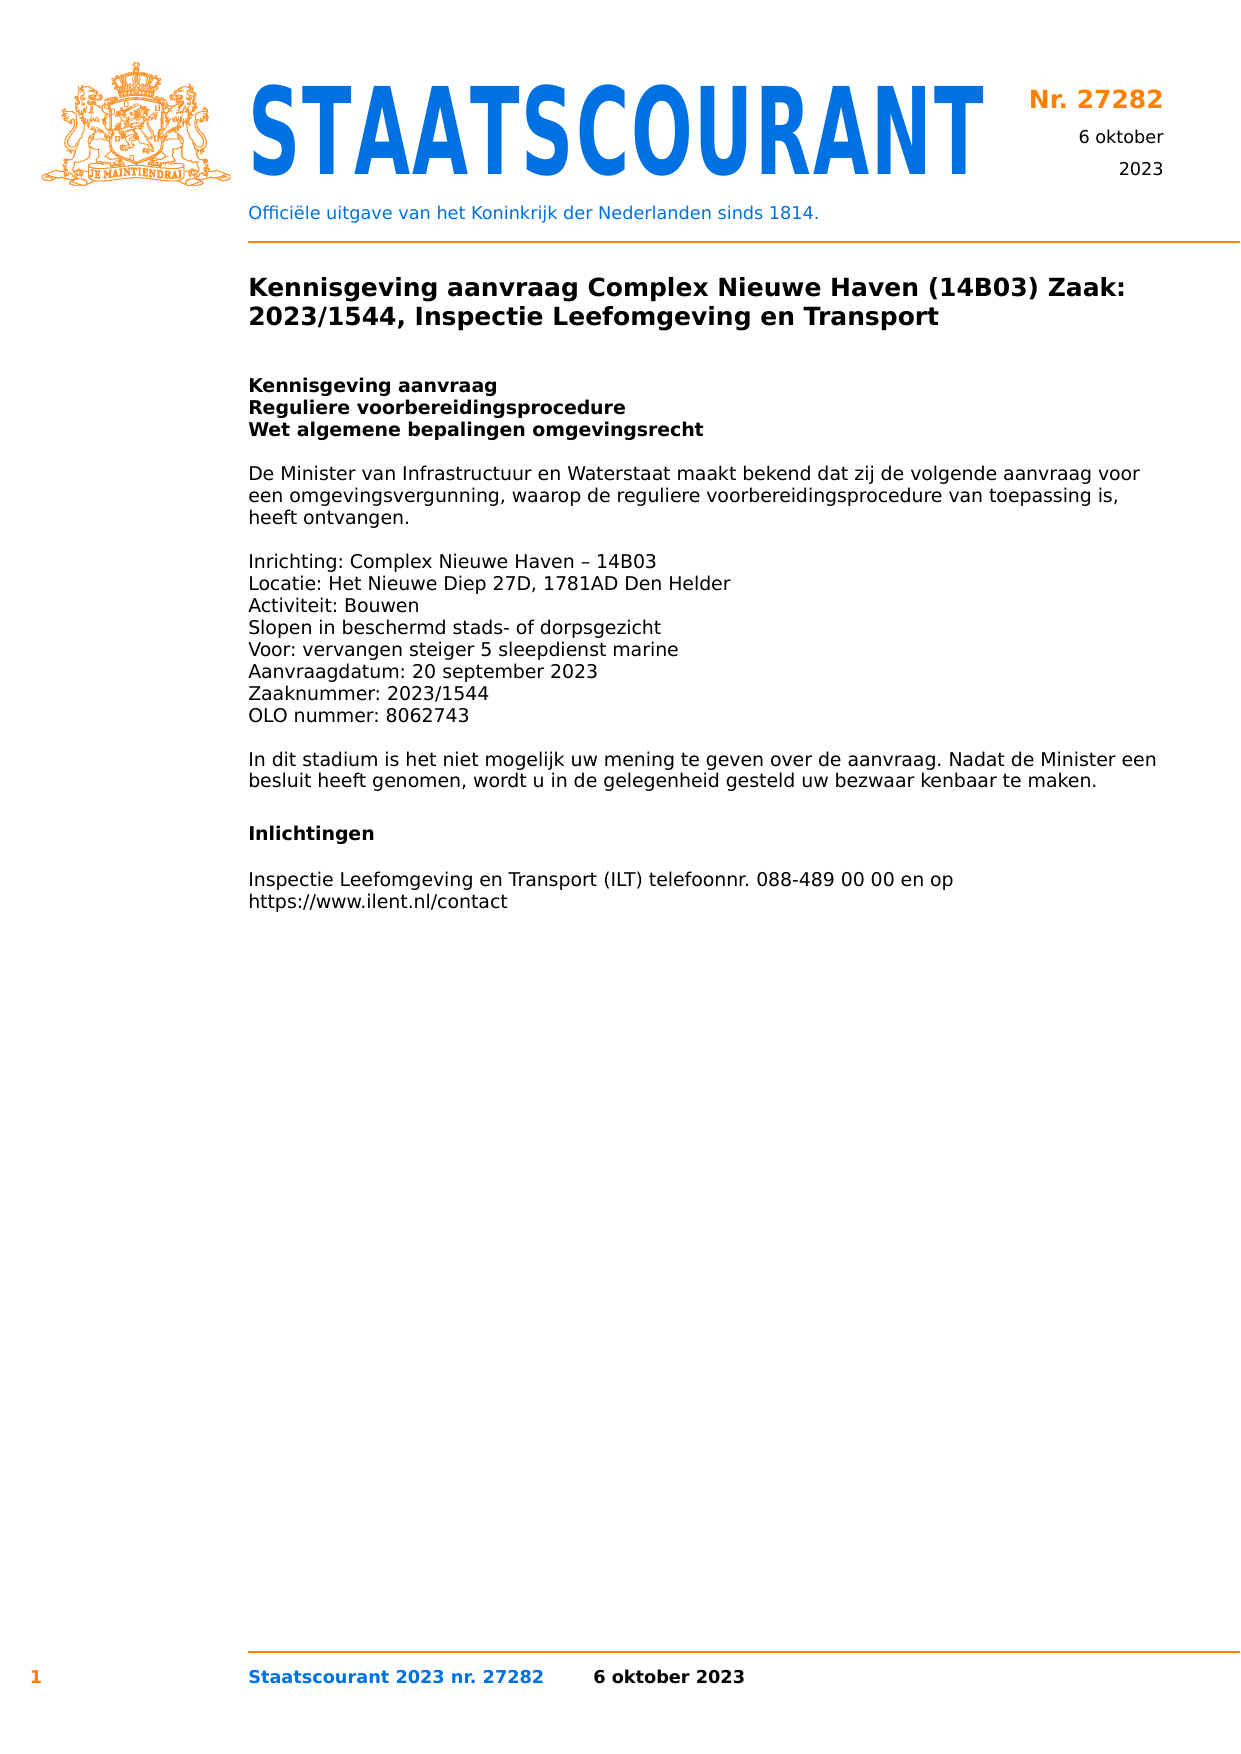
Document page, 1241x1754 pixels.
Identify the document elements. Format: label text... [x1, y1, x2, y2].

table_cell 6 oktober [998, 121, 1240, 153]
table_header STAATSCOURANT [248, 62, 998, 203]
picture [41, 62, 231, 186]
subtitle Kennisgeving aanvraag Complex Nieuwe Haven (14B03) Zaak: 2023/1544, Inspectie Leefomgeving en Transport [248, 273, 1163, 331]
text Inrichting: Complex Nieuwe Haven – 14B03 [248, 551, 1163, 573]
text OLO nummer: 8062743 [248, 704, 1163, 727]
text De Minister van Infrastructuur en Waterstaat maakt bekend dat zij de volgende aanvraag voor een omgevingsvergunning, waarop de reguliere voorbereidingsprocedure van toepassing is, heeft ontvangen. [248, 463, 1163, 529]
text Activiteit: Bouwen [248, 595, 1163, 617]
text Wet algemene bepalingen omgevingsrecht [248, 419, 1163, 441]
text Aanvraagdatum: 20 september 2023 [248, 661, 1163, 683]
text Slopen in beschermd stads- of dorpsgezicht [248, 617, 1163, 639]
text Kennisgeving aanvraag [248, 375, 1163, 397]
table_header Nr. 27282 [998, 62, 1240, 121]
table_header [25, 62, 248, 241]
text Voor: vervangen steiger 5 sleepdienst marine [248, 639, 1163, 661]
subtitle Inlichtingen [248, 822, 1163, 844]
text Reguliere voorbereidingsprocedure [248, 397, 1163, 419]
text Zaaknummer: 2023/1544 [248, 683, 1163, 704]
text Inspectie Leefomgeving en Transport (ILT) telefoonnr. 088-489 00 00 en op https://www.ilent.nl/contact [248, 869, 1163, 913]
text Locatie: Het Nieuwe Diep 27D, 1781AD Den Helder [248, 573, 1163, 595]
table_cell 2023 [998, 153, 1240, 203]
table_cell Officiële uitgave van het Koninkrijk der Nederlanden sinds 1814. [248, 203, 1240, 241]
text In dit stadium is het niet mogelijk uw mening te geven over de aanvraag. Nadat de Minister een besluit heeft genomen, wordt u in de gelegenheid gesteld uw bezwaar kenbaar te maken. [248, 748, 1163, 792]
